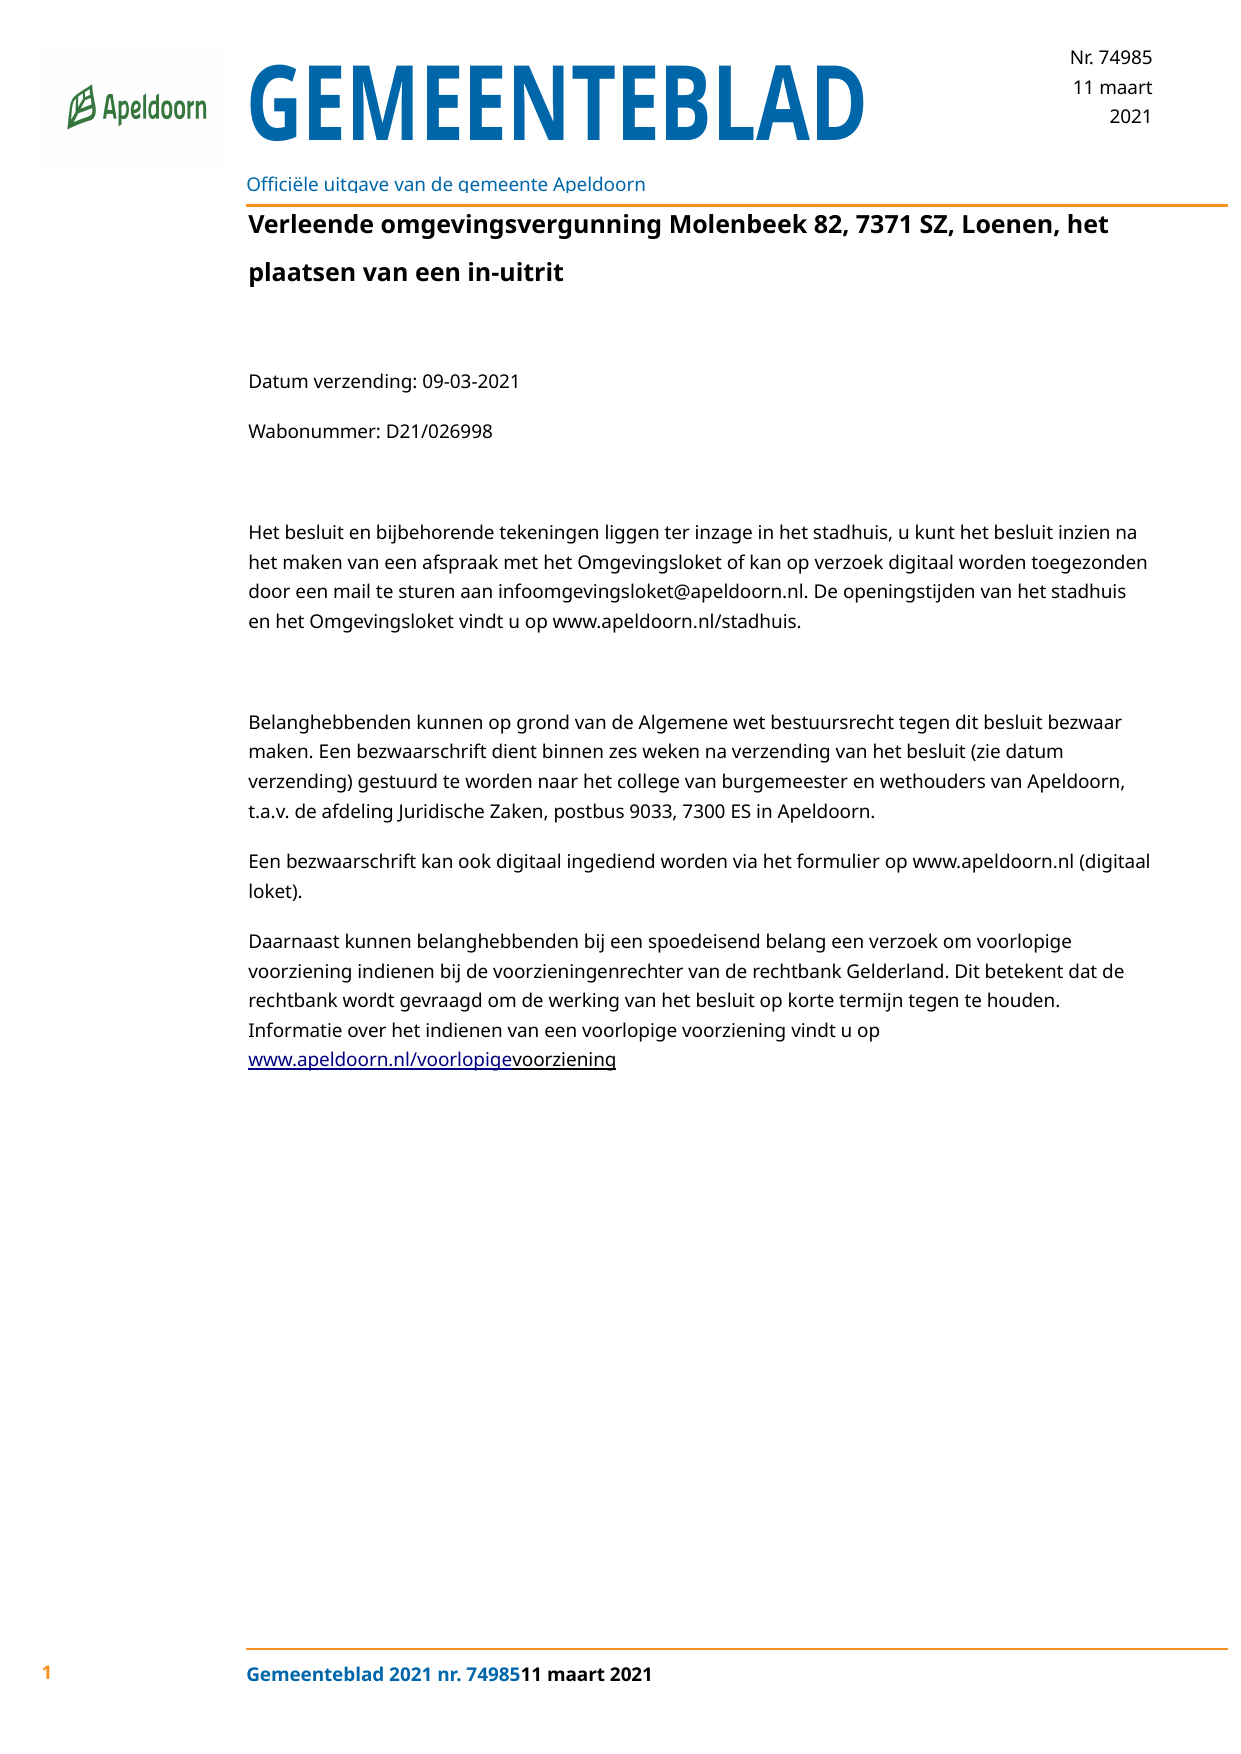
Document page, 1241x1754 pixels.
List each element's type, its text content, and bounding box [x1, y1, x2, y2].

text Wabonummer: D21/026998 [248, 419, 1152, 444]
text Datum verzending: 09-03-2021 [248, 368, 1152, 394]
text Een bezwaarschrift kan ook digitaal ingediend worden via het formulier op www.apeldoorn.nl (digitaal loket). [248, 848, 1152, 904]
text Belanghebbenden kunnen op grond van de Algemene wet bestuursrecht tegen dit besluit bezwaar maken. Een bezwaarschrift dient binnen zes weken na verzending van het besluit (zie datum verzending) gestuurd te worden naar het college van burgemeester en wethouders van Apeldoorn, t.a.v. de afdeling Juridische Zaken, postbus 9033, 7300 ES in Apeldoorn. [248, 709, 1152, 824]
text Het besluit en bijbehorende tekeningen liggen ter inzage in het stadhuis, u kunt het besluit inzien na het maken van een afspraak met het Omgevingsloket of kan op verzoek digitaal worden toegezonden door een mail te sturen aan infoomgevingsloket@apeldoorn.nl. De openingstijden van het stadhuis en het Omgevingsloket vindt u op www.apeldoorn.nl/stadhuis. [248, 519, 1152, 634]
picture [41, 47, 231, 172]
text Verleende omgevingsvergunning Molenbeek 82, 7371 SZ, Loenen, het plaatsen van een in-uitrit [248, 207, 1152, 288]
text Daarnaast kunnen belanghebbenden bij een spoedeisend belang een verzoek om voorlopige voorziening indienen bij de voorzieningenrechter van de rechtbank Gelderland. Dit betekent dat de rechtbank wordt gevraagd om de werking van het besluit op korte termijn tegen te houden. Informatie over het indienen van een voorlopige voorziening vindt u op www.apeldoorn.nl/voorlopigevoorziening [248, 928, 1152, 1072]
